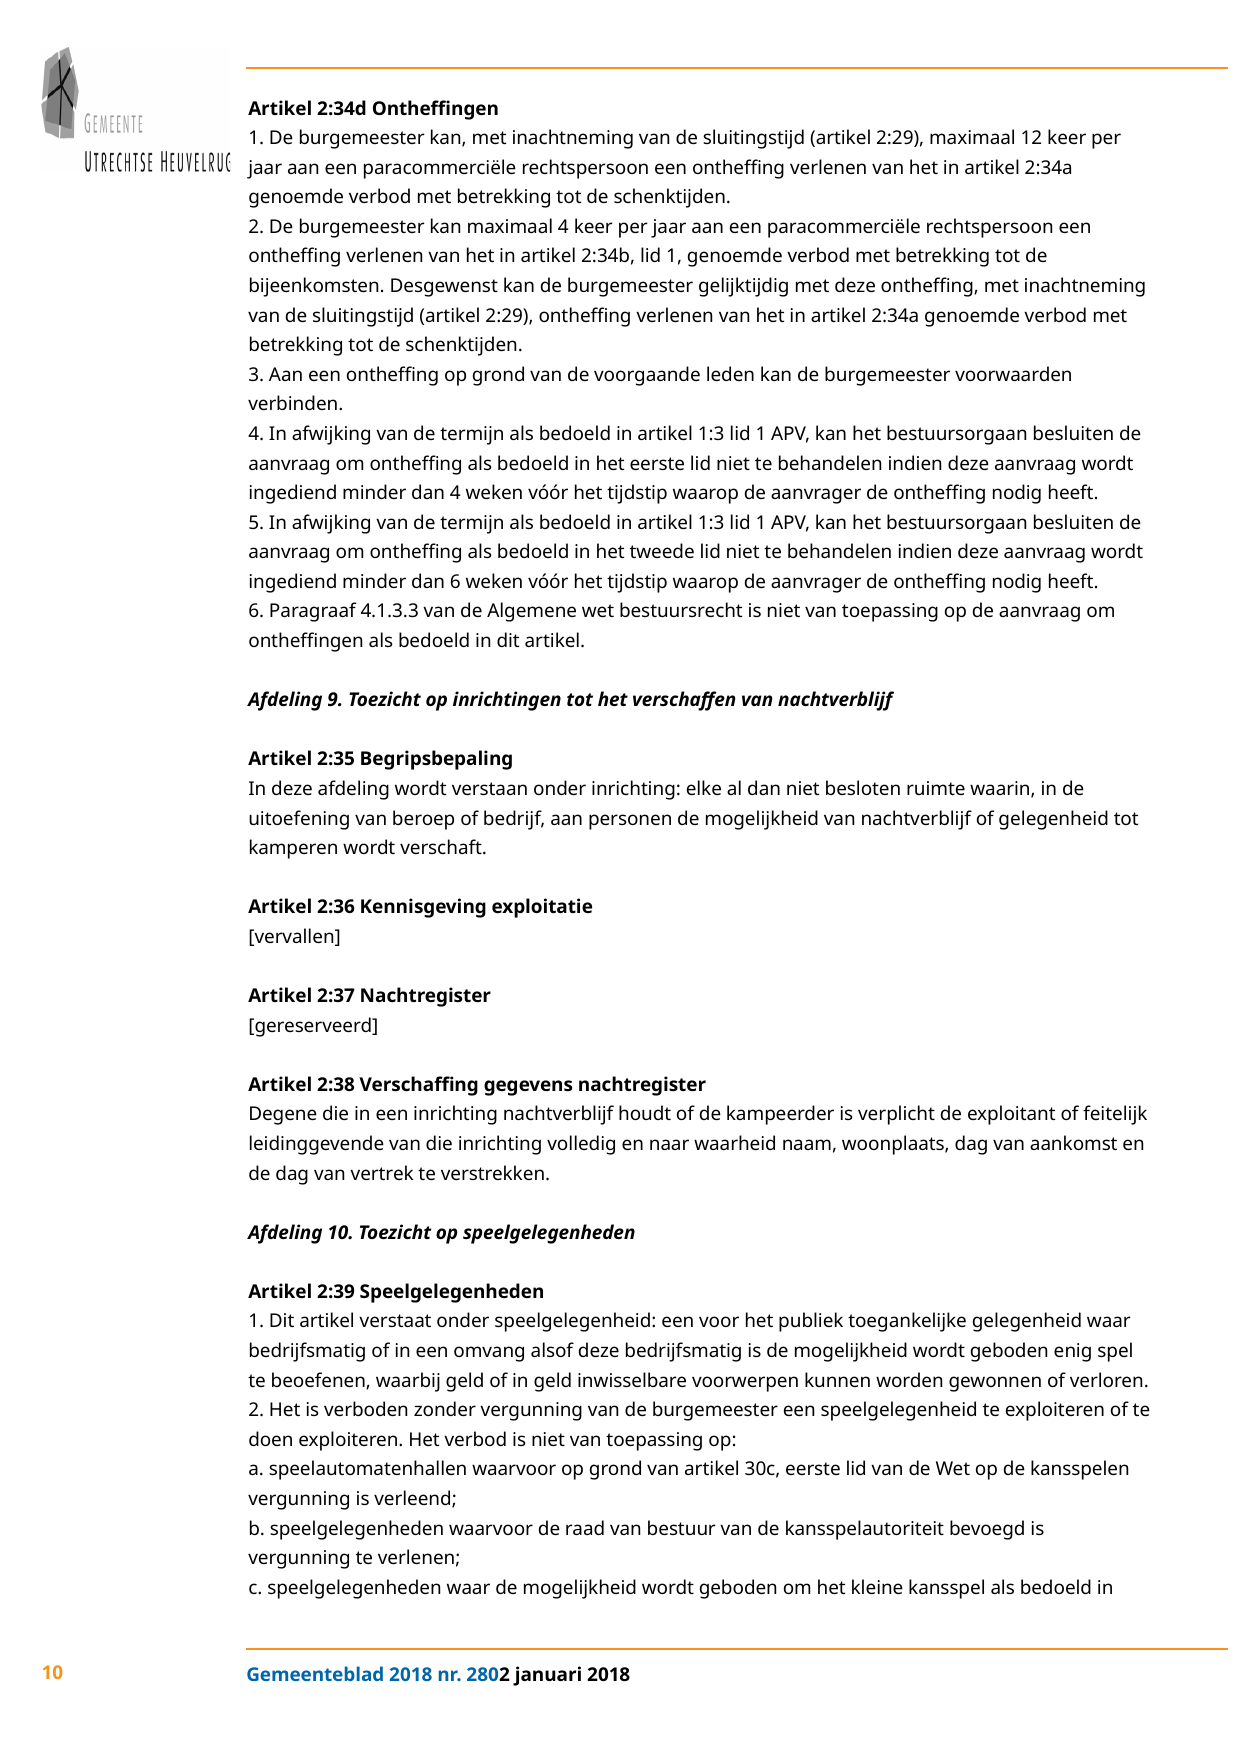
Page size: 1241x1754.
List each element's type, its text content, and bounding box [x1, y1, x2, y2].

text a. speelautomatenhallen waarvoor op grond van artikel 30c, eerste lid van de Wet op de kansspelen vergunning is verleend; [248, 1456, 1152, 1511]
text 4. In afwijking van de termijn als bedoeld in artikel 1:3 lid 1 APV, kan het bestuursorgaan besluiten de aanvraag om ontheffing als bedoeld in het eerste lid niet te behandelen indien deze aanvraag wordt ingediend minder dan 4 weken vóór het tijdstip waarop de aanvrager de ontheffing nodig heeft. [248, 420, 1152, 505]
text [vervallen] [248, 923, 1152, 949]
text Afdeling 10. Toezicht op speelgelegenheden [248, 1219, 1152, 1245]
text 3. Aan een ontheffing op grond van de voorgaande leden kan de burgemeester voorwaarden verbinden. [248, 361, 1152, 416]
text [gereserveerd] [248, 1012, 1152, 1038]
text Artikel 2:34d Ontheffingen [248, 95, 1152, 121]
text Artikel 2:37 Nachtregister [248, 982, 1152, 1008]
text Afdeling 9. Toezicht op inrichtingen tot het verschaffen van nachtverblijf [248, 686, 1152, 712]
text Artikel 2:38 Verschaffing gegevens nachtregister [248, 1071, 1152, 1097]
text Artikel 2:36 Kennisgeving exploitatie [248, 893, 1152, 919]
text 2. De burgemeester kan maximaal 4 keer per jaar aan een paracommerciële rechtspersoon een ontheffing verlenen van het in artikel 2:34b, lid 1, genoemde verbod met betrekking tot de bijeenkomsten. Desgewenst kan de burgemeester gelijktijdig met deze ontheffing, met inachtneming van de sluitingstijd (artikel 2:29), ontheffing verlenen van het in artikel 2:34a genoemde verbod met betrekking tot de schenktijden. [248, 213, 1152, 357]
text 2. Het is verboden zonder vergunning van de burgemeester een speelgelegenheid te exploiteren of te doen exploiteren. Het verbod is niet van toepassing op: [248, 1396, 1152, 1452]
text 1. De burgemeester kan, met inachtneming van de sluitingstijd (artikel 2:29), maximaal 12 keer per jaar aan een paracommerciële rechtspersoon een ontheffing verlenen van het in artikel 2:34a genoemde verbod met betrekking tot de schenktijden. [248, 124, 1152, 209]
text Artikel 2:35 Begripsbepaling [248, 746, 1152, 771]
text c. speelgelegenheden waar de mogelijkheid wordt geboden om het kleine kansspel als bedoeld in [248, 1574, 1152, 1600]
text Artikel 2:39 Speelgelegenheden [248, 1278, 1152, 1304]
text b. speelgelegenheden waarvoor de raad van bestuur van de kansspelautoriteit bevoegd is vergunning te verlenen; [248, 1515, 1152, 1570]
text Degene die in een inrichting nachtverblijf houdt of de kampeerder is verplicht de exploitant of feitelijk leidinggevende van die inrichting volledig en naar waarheid naam, woonplaats, dag van aankomst en de dag van vertrek te verstrekken. [248, 1101, 1152, 1186]
text 6. Paragraaf 4.1.3.3 van de Algemene wet bestuursrecht is niet van toepassing op de aanvraag om ontheffingen als bedoeld in dit artikel. [248, 598, 1152, 653]
picture [41, 47, 231, 172]
text 5. In afwijking van de termijn als bedoeld in artikel 1:3 lid 1 APV, kan het bestuursorgaan besluiten de aanvraag om ontheffing als bedoeld in het tweede lid niet te behandelen indien deze aanvraag wordt ingediend minder dan 6 weken vóór het tijdstip waarop de aanvrager de ontheffing nodig heeft. [248, 509, 1152, 594]
text In deze afdeling wordt verstaan onder inrichting: elke al dan niet besloten ruimte waarin, in de uitoefening van beroep of bedrijf, aan personen de mogelijkheid van nachtverblijf of gelegenheid tot kamperen wordt verschaft. [248, 775, 1152, 860]
text 1. Dit artikel verstaat onder speelgelegenheid: een voor het publiek toegankelijke gelegenheid waar bedrijfsmatig of in een omvang alsof deze bedrijfsmatig is de mogelijkheid wordt geboden enig spel te beoefenen, waarbij geld of in geld inwisselbare voorwerpen kunnen worden gewonnen of verloren. [248, 1308, 1152, 1393]
